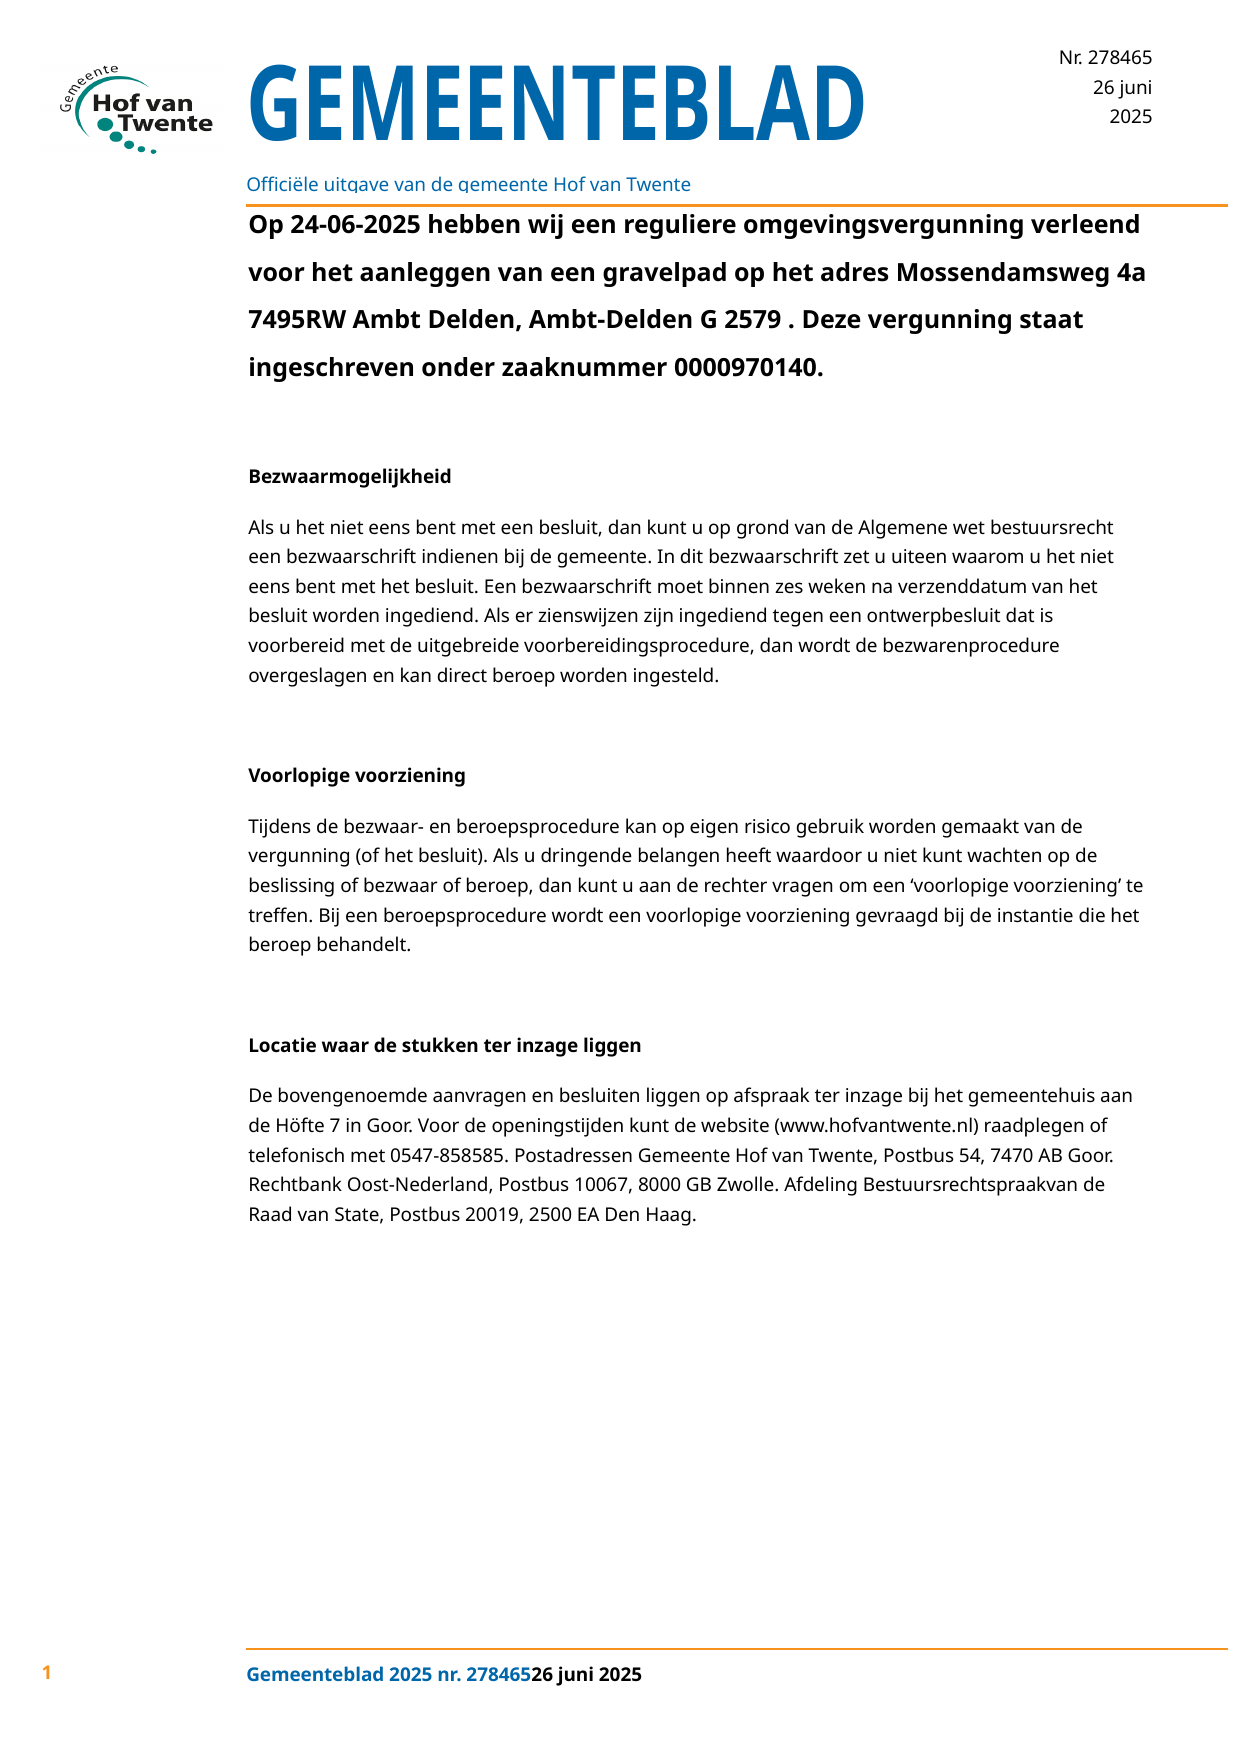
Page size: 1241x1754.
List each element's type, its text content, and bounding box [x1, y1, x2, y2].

picture [41, 47, 231, 172]
text Op 24-06-2025 hebben wij een reguliere omgevingsvergunning verleend voor het aanleggen van een gravelpad op het adres Mossendamsweg 4a 7495RW Ambt Delden, Ambt-Delden G 2579 . Deze vergunning staat ingeschreven onder zaaknummer 0000970140. [248, 207, 1152, 384]
text Tijdens de bezwaar- en beroepsprocedure kan op eigen risico gebruik worden gemaakt van de vergunning (of het besluit). Als u dringende belangen heeft waardoor u niet kunt wachten op de beslissing of bezwaar of beroep, dan kunt u aan de rechter vragen om een ‘voorlopige voorziening’ te treffen. Bij een beroepsprocedure wordt een voorlopige voorziening gevraagd bij de instantie die het beroep behandelt. [248, 813, 1152, 957]
text De bovengenoemde aanvragen en besluiten liggen op afspraak ter inzage bij het gemeentehuis aan de Höfte 7 in Goor. Voor de openingstijden kunt de website (www.hofvantwente.nl) raadplegen of telefonisch met 0547-858585. Postadressen Gemeente Hof van Twente, Postbus 54, 7470 AB Goor. Rechtbank Oost-Nederland, Postbus 10067, 8000 GB Zwolle. Afdeling Bestuursrechtspraakvan de Raad van State, Postbus 20019, 2500 EA Den Haag. [248, 1083, 1152, 1227]
text Bezwaarmogelijkheid [248, 463, 1152, 489]
text Als u het niet eens bent met een besluit, dan kunt u op grond van de Algemene wet bestuursrecht een bezwaarschrift indienen bij de gemeente. In dit bezwaarschrift zet u uiteen waarom u het niet eens bent met het besluit. Een bezwaarschrift moet binnen zes weken na verzenddatum van het besluit worden ingediend. Als er zienswijzen zijn ingediend tegen een ontwerpbesluit dat is voorbereid met de uitgebreide voorbereidingsprocedure, dan wordt de bezwarenprocedure overgeslagen en kan direct beroep worden ingesteld. [248, 514, 1152, 688]
text Voorlopige voorziening [248, 763, 1152, 788]
text Locatie waar de stukken ter inzage liggen [248, 1032, 1152, 1058]
